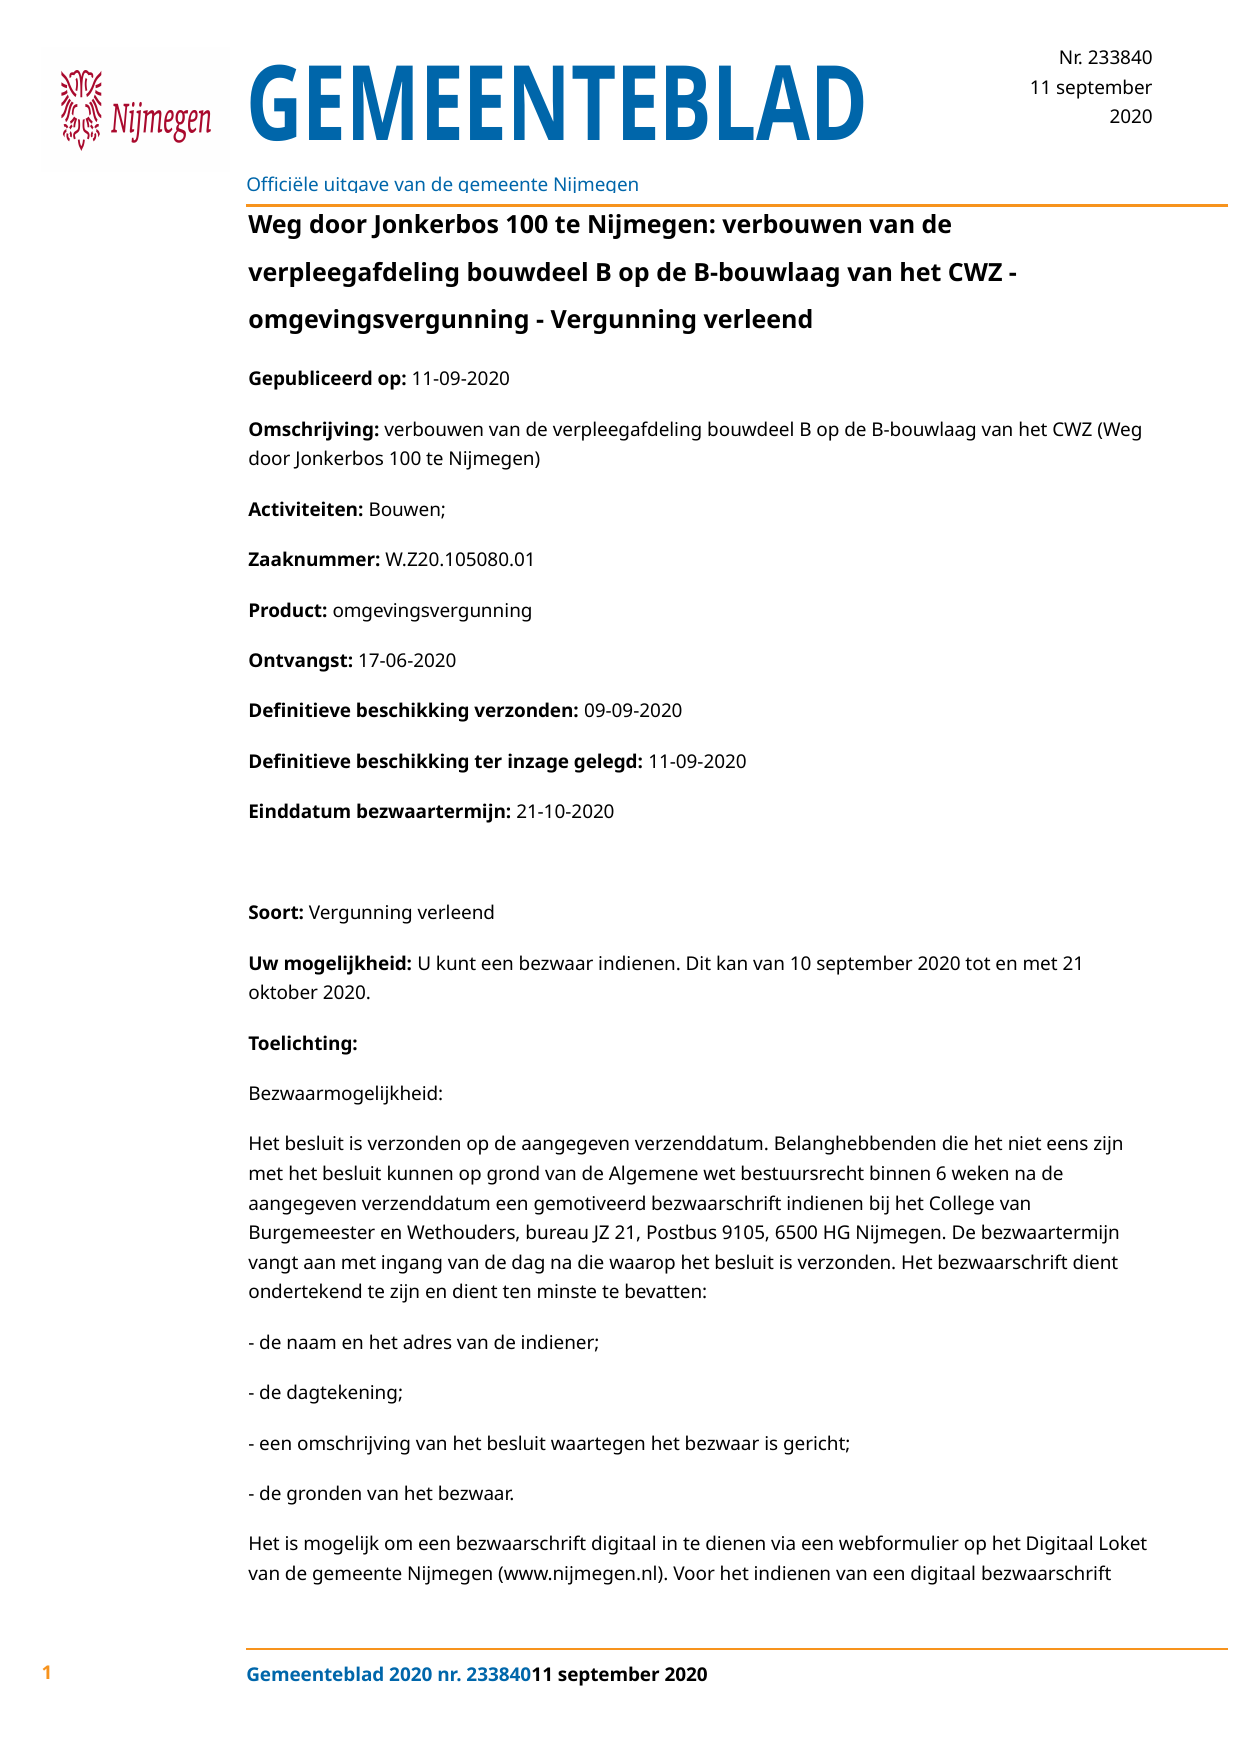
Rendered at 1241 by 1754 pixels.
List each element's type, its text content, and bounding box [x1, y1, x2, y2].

text - een omschrijving van het besluit waartegen het bezwaar is gericht; [248, 1430, 1152, 1455]
text - de gronden van het bezwaar. [248, 1480, 1152, 1506]
text Gepubliceerd op: 11-09-2020 [248, 366, 1152, 391]
text Het besluit is verzonden op de aangegeven verzenddatum. Belanghebbenden die het niet eens zijn met het besluit kunnen op grond van de Algemene wet bestuursrecht binnen 6 weken na de aangegeven verzenddatum een gemotiveerd bezwaarschrift indienen bij het College van Burgemeester en Wethouders, bureau JZ 21, Postbus 9105, 6500 HG Nijmegen. De bezwaartermijn vangt aan met ingang van de dag na die waarop het besluit is verzonden. Het bezwaarschrift dient ondertekend te zijn en dient ten minste te bevatten: [248, 1131, 1152, 1304]
text Definitieve beschikking verzonden: 09-09-2020 [248, 698, 1152, 723]
text Soort: Vergunning verleend [248, 899, 1152, 925]
text Toelichting: [248, 1030, 1152, 1055]
text Omschrijving: verbouwen van de verpleegafdeling bouwdeel B op de B-bouwlaag van het CWZ (Weg door Jonkerbos 100 te Nijmegen) [248, 416, 1152, 471]
text Weg door Jonkerbos 100 te Nijmegen: verbouwen van de verpleegafdeling bouwdeel B op de B-bouwlaag van het CWZ - omgevingsvergunning - Vergunning verleend [248, 207, 1152, 336]
picture [41, 47, 231, 172]
text Ontvangst: 17-06-2020 [248, 647, 1152, 673]
text Bezwaarmogelijkheid: [248, 1080, 1152, 1106]
text Definitieve beschikking ter inzage gelegd: 11-09-2020 [248, 748, 1152, 774]
text Einddatum bezwaartermijn: 21-10-2020 [248, 798, 1152, 824]
text Zaaknummer: W.Z20.105080.01 [248, 546, 1152, 572]
text Het is mogelijk om een bezwaarschrift digitaal in te dienen via een webformulier op het Digitaal Loket van de gemeente Nijmegen (www.nijmegen.nl). Voor het indienen van een digitaal bezwaarschrift [248, 1531, 1152, 1586]
text - de dagtekening; [248, 1379, 1152, 1405]
text Activiteiten: Bouwen; [248, 496, 1152, 522]
text Uw mogelijkheid: U kunt een bezwaar indienen. Dit kan van 10 september 2020 tot en met 21 oktober 2020. [248, 950, 1152, 1005]
text - de naam en het adres van de indiener; [248, 1329, 1152, 1354]
text Product: omgevingsvergunning [248, 597, 1152, 622]
